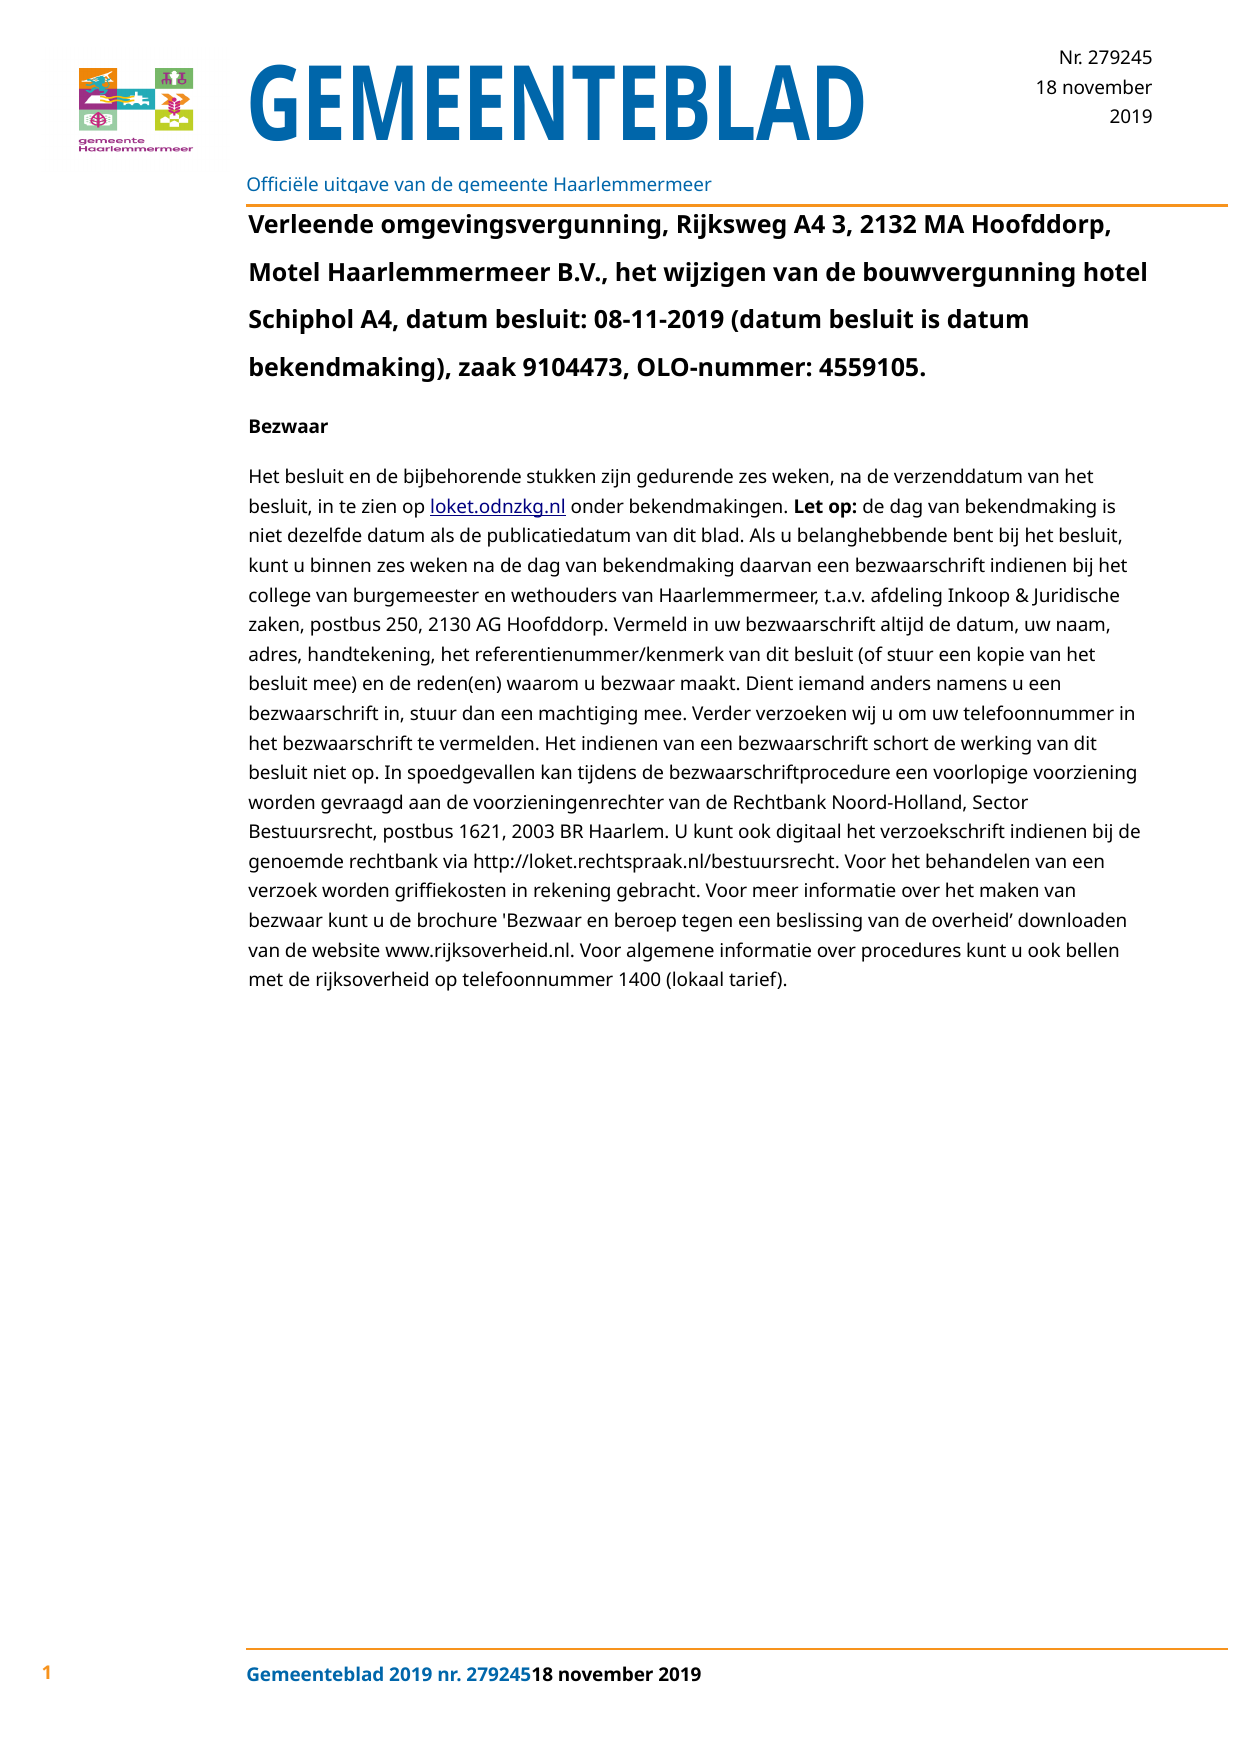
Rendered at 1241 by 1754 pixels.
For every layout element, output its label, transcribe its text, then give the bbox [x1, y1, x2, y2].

text Bezwaar [248, 413, 1152, 439]
picture [41, 47, 231, 172]
text Verleende omgevingsvergunning, Rijksweg A4 3, 2132 MA Hoofddorp, Motel Haarlemmermeer B.V., het wijzigen van de bouwvergunning hotel Schiphol A4, datum besluit: 08-11-2019 (datum besluit is datum bekendmaking), zaak 9104473, OLO-nummer: 4559105. [248, 207, 1152, 384]
text Het besluit en de bijbehorende stukken zijn gedurende zes weken, na de verzenddatum van het besluit, in te zien op loket.odnzkg.nl onder bekendmakingen. Let op: de dag van bekendmaking is niet dezelfde datum als de publicatiedatum van dit blad. Als u belanghebbende bent bij het besluit, kunt u binnen zes weken na de dag van bekendmaking daarvan een bezwaarschrift indienen bij het college van burgemeester en wethouders van Haarlemmermeer, t.a.v. afdeling Inkoop & Juridische zaken, postbus 250, 2130 AG Hoofddorp. Vermeld in uw bezwaarschrift altijd de datum, uw naam, adres, handtekening, het referentienummer/kenmerk van dit besluit (of stuur een kopie van het besluit mee) en de reden(en) waarom u bezwaar maakt. Dient iemand anders namens u een bezwaarschrift in, stuur dan een machtiging mee. Verder verzoeken wij u om uw telefoonnummer in het bezwaarschrift te vermelden. Het indienen van een bezwaarschrift schort de werking van dit besluit niet op. In spoedgevallen kan tijdens de bezwaarschriftprocedure een voorlopige voorziening worden gevraagd aan de voorzieningenrechter van de Rechtbank Noord-Holland, Sector Bestuursrecht, postbus 1621, 2003 BR Haarlem. U kunt ook digitaal het verzoekschrift indienen bij de genoemde rechtbank via http://loket.rechtspraak.nl/bestuursrecht. Voor het behandelen van een verzoek worden griffiekosten in rekening gebracht. Voor meer informatie over het maken van bezwaar kunt u de brochure 'Bezwaar en beroep tegen een beslissing van de overheid’ downloaden van de website www.rijksoverheid.nl. Voor algemene informatie over procedures kunt u ook bellen met de rijksoverheid op telefoonnummer 1400 (lokaal tarief). [248, 463, 1152, 992]
